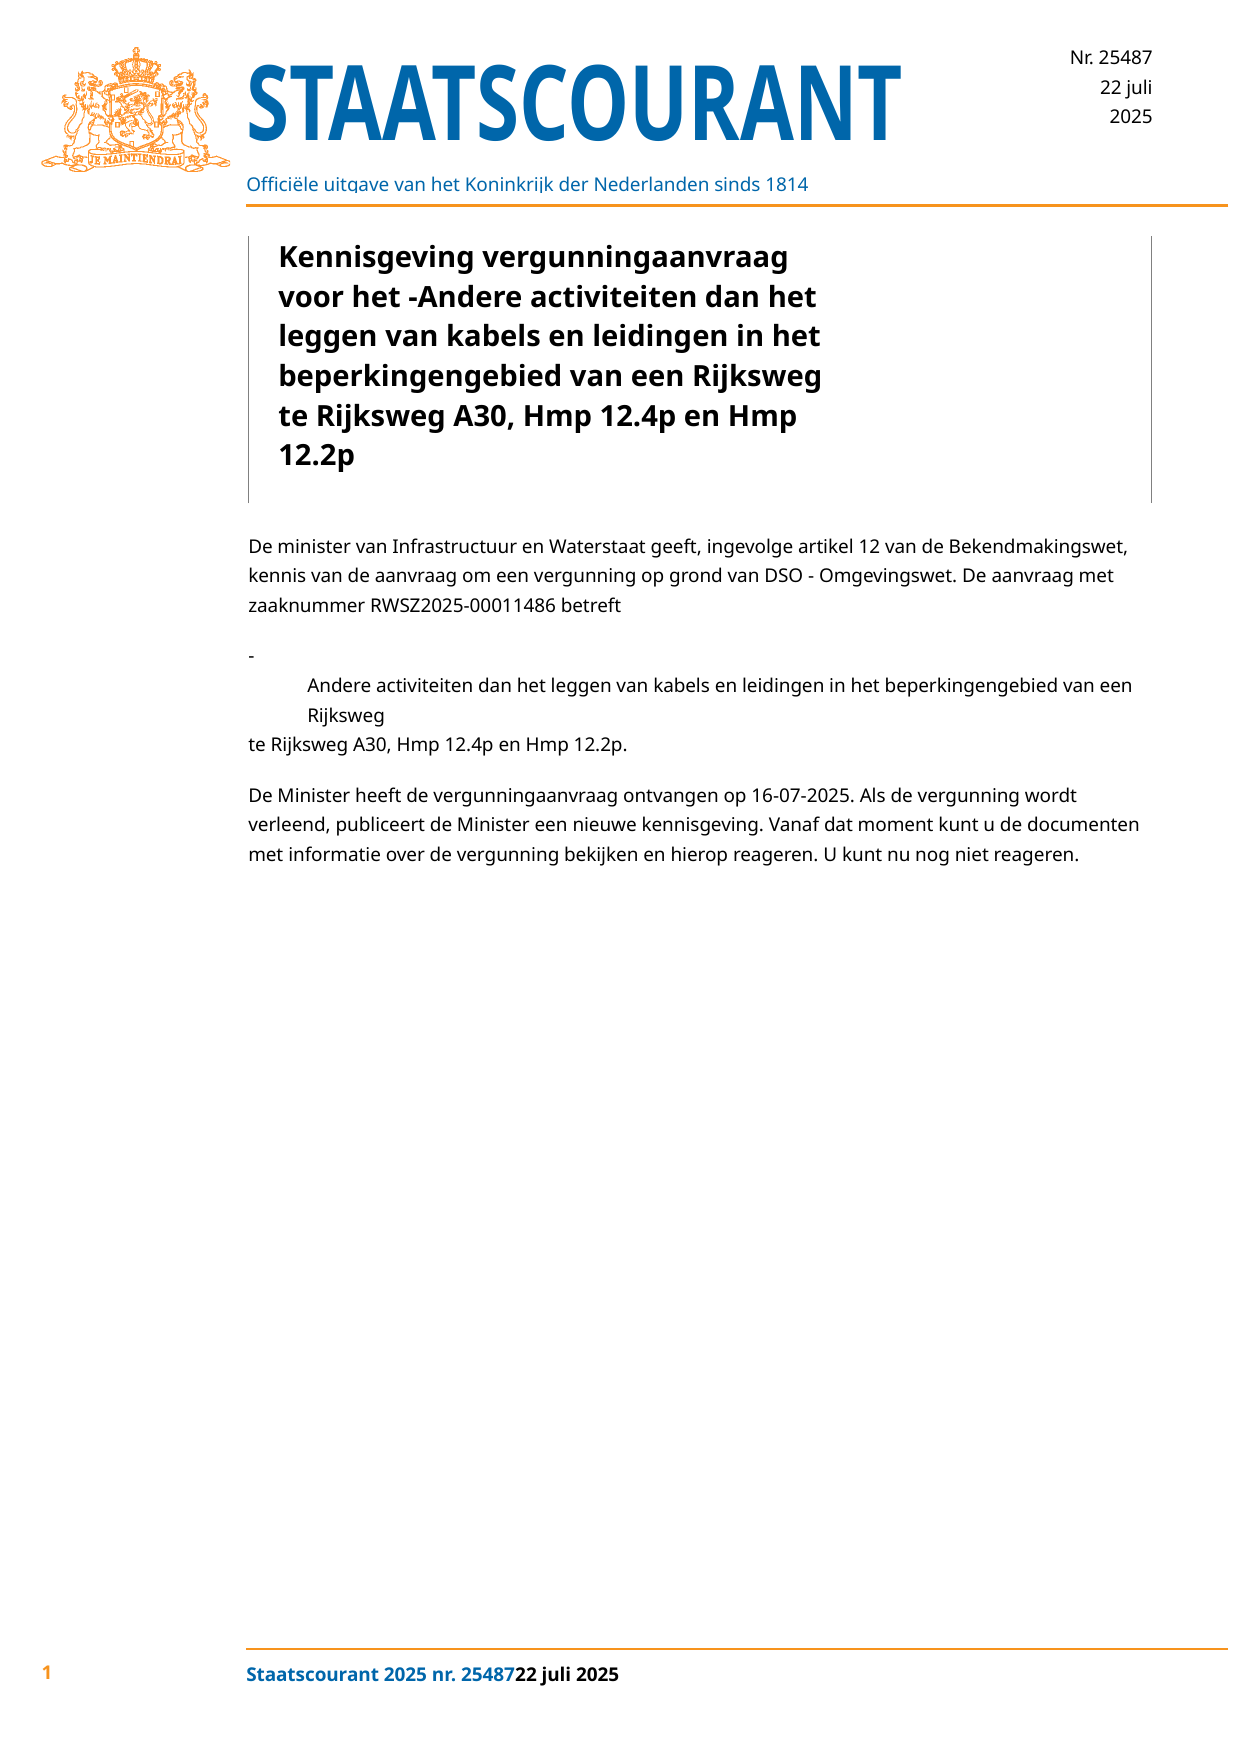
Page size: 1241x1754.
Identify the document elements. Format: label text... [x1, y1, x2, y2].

picture [912, 236, 1090, 414]
table_header Kennisgeving vergunningaanvraag voor het -Andere activiteiten dan het leggen van kabels en leidingen in het beperkingengebied van een Rijksweg te Rijksweg A30, Hmp 12.4p en Hmp 12.2p [249, 236, 850, 503]
picture [41, 47, 231, 172]
list Andere activiteiten dan het leggen van kabels en leidingen in het beperkingengebied van een Rijksweg [248, 672, 1152, 727]
table_header [850, 414, 1151, 503]
text De Minister heeft de vergunningaanvraag ontvangen op 16-07-2025. Als de vergunning wordt verleend, publiceert de Minister een nieuwe kennisgeving. Vanaf dat moment kunt u de documenten met informatie over de vergunning bekijken en hierop reageren. U kunt nu nog niet reageren. [248, 782, 1152, 867]
table_header [850, 236, 912, 413]
text te Rijksweg A30, Hmp 12.4p en Hmp 12.2p. [248, 731, 1152, 757]
table_header [1090, 236, 1151, 413]
text De minister van Infrastructuur en Waterstaat geeft, ingevolge artikel 12 van de Bekendmakingswet, kennis van de aanvraag om een vergunning op grond van DSO - Omgevingswet. De aanvraag met zaaknummer RWSZ2025-00011486 betreft [248, 533, 1152, 618]
